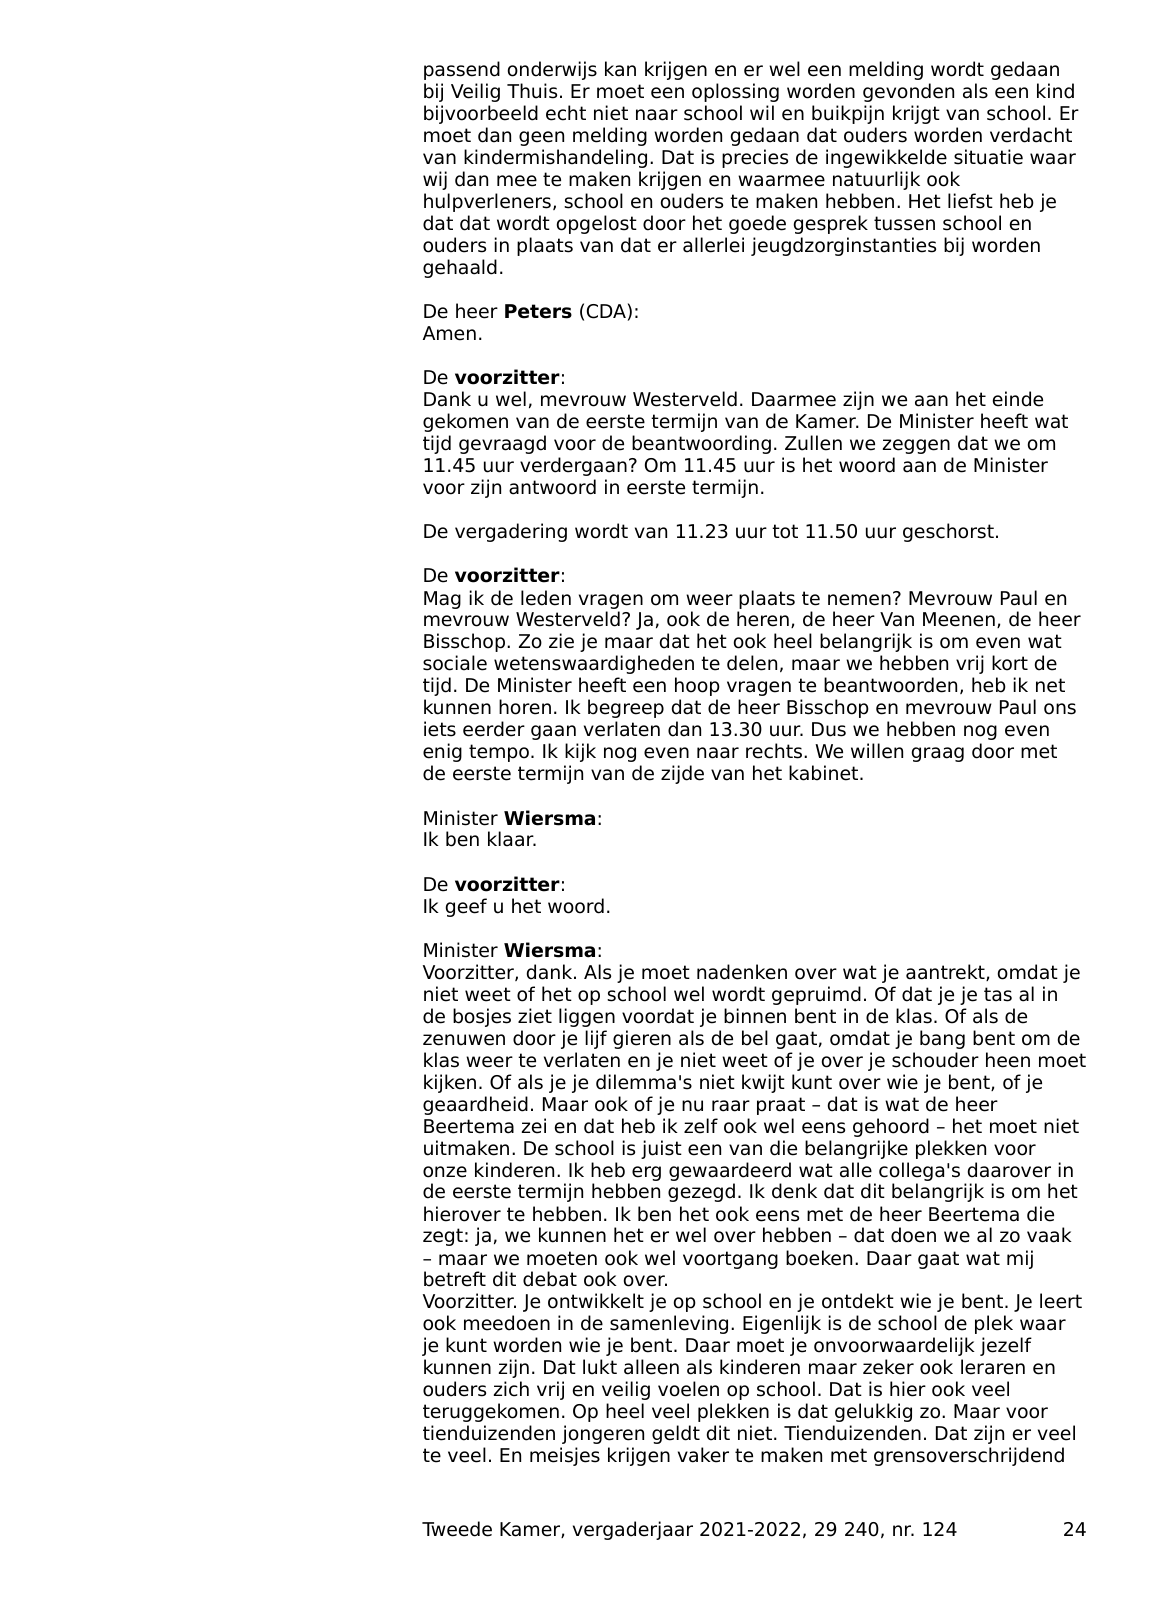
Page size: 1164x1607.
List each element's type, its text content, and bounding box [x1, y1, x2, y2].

text Amen. [422, 323, 1087, 345]
text De voorzitter: [422, 873, 1087, 896]
text Mag ik de leden vragen om weer plaats te nemen? Mevrouw Paul en mevrouw Westerveld? Ja, ook de heren, de heer Van Meenen, de heer Bisschop. Zo zie je maar dat het ook heel belangrijk is om even wat sociale wetenswaardigheden te delen, maar we hebben vrij kort de tijd. De Minister heeft een hoop vragen te beantwoorden, heb ik net kunnen horen. Ik begreep dat de heer Bisschop en mevrouw Paul ons iets eerder gaan verlaten dan 13.30 uur. Dus we hebben nog even enig tempo. Ik kijk nog even naar rechts. We willen graag door met de eerste termijn van de zijde van het kabinet. [422, 587, 1087, 785]
text De voorzitter: [422, 367, 1087, 389]
text Minister Wiersma: [422, 940, 1087, 962]
text Dank u wel, mevrouw Westerveld. Daarmee zijn we aan het einde gekomen van de eerste termijn van de Kamer. De Minister heeft wat tijd gevraagd voor de beantwoording. Zullen we zeggen dat we om 11.45 uur verdergaan? Om 11.45 uur is het woord aan de Minister voor zijn antwoord in eerste termijn. [422, 389, 1087, 499]
text Ik ben klaar. [422, 829, 1087, 851]
text Voorzitter. Je ontwikkelt je op school en je ontdekt wie je bent. Je leert ook meedoen in de samenleving. Eigenlijk is de school de plek waar je kunt worden wie je bent. Daar moet je onvoorwaardelijk jezelf kunnen zijn. Dat lukt alleen als kinderen maar zeker ook leraren en ouders zich vrij en veilig voelen op school. Dat is hier ook veel teruggekomen. Op heel veel plekken is dat gelukkig zo. Maar voor tienduizenden jongeren geldt dit niet. Tienduizenden. Dat zijn er veel te veel. En meisjes krijgen vaker te maken met grensoverschrijdend [422, 1291, 1087, 1467]
text De heer Peters (CDA): [422, 301, 1087, 323]
text passend onderwijs kan krijgen en er wel een melding wordt gedaan bij Veilig Thuis. Er moet een oplossing worden gevonden als een kind bijvoorbeeld echt niet naar school wil en buikpijn krijgt van school. Er moet dan geen melding worden gedaan dat ouders worden verdacht van kindermishandeling. Dat is precies de ingewikkelde situatie waar wij dan mee te maken krijgen en waarmee natuurlijk ook hulpverleners, school en ouders te maken hebben. Het liefst heb je dat dat wordt opgelost door het goede gesprek tussen school en ouders in plaats van dat er allerlei jeugdzorginstanties bij worden gehaald. [422, 59, 1087, 279]
text Voorzitter, dank. Als je moet nadenken over wat je aantrekt, omdat je niet weet of het op school wel wordt gepruimd. Of dat je je tas al in de bosjes ziet liggen voordat je binnen bent in de klas. Of als de zenuwen door je lijf gieren als de bel gaat, omdat je bang bent om de klas weer te verlaten en je niet weet of je over je schouder heen moet kijken. Of als je je dilemma's niet kwijt kunt over wie je bent, of je geaardheid. Maar ook of je nu raar praat – dat is wat de heer Beertema zei en dat heb ik zelf ook wel eens gehoord – het moet niet uitmaken. De school is juist een van die belangrijke plekken voor onze kinderen. Ik heb erg gewaardeerd wat alle collega's daarover in de eerste termijn hebben gezegd. Ik denk dat dit belangrijk is om het hierover te hebben. Ik ben het ook eens met de heer Beertema die zegt: ja, we kunnen het er wel over hebben – dat doen we al zo vaak – maar we moeten ook wel voortgang boeken. Daar gaat wat mij betreft dit debat ook over. [422, 962, 1087, 1291]
text De vergadering wordt van 11.23 uur tot 11.50 uur geschorst. [422, 521, 1087, 543]
text Minister Wiersma: [422, 807, 1087, 829]
text De voorzitter: [422, 565, 1087, 587]
text Ik geef u het woord. [422, 896, 1087, 917]
